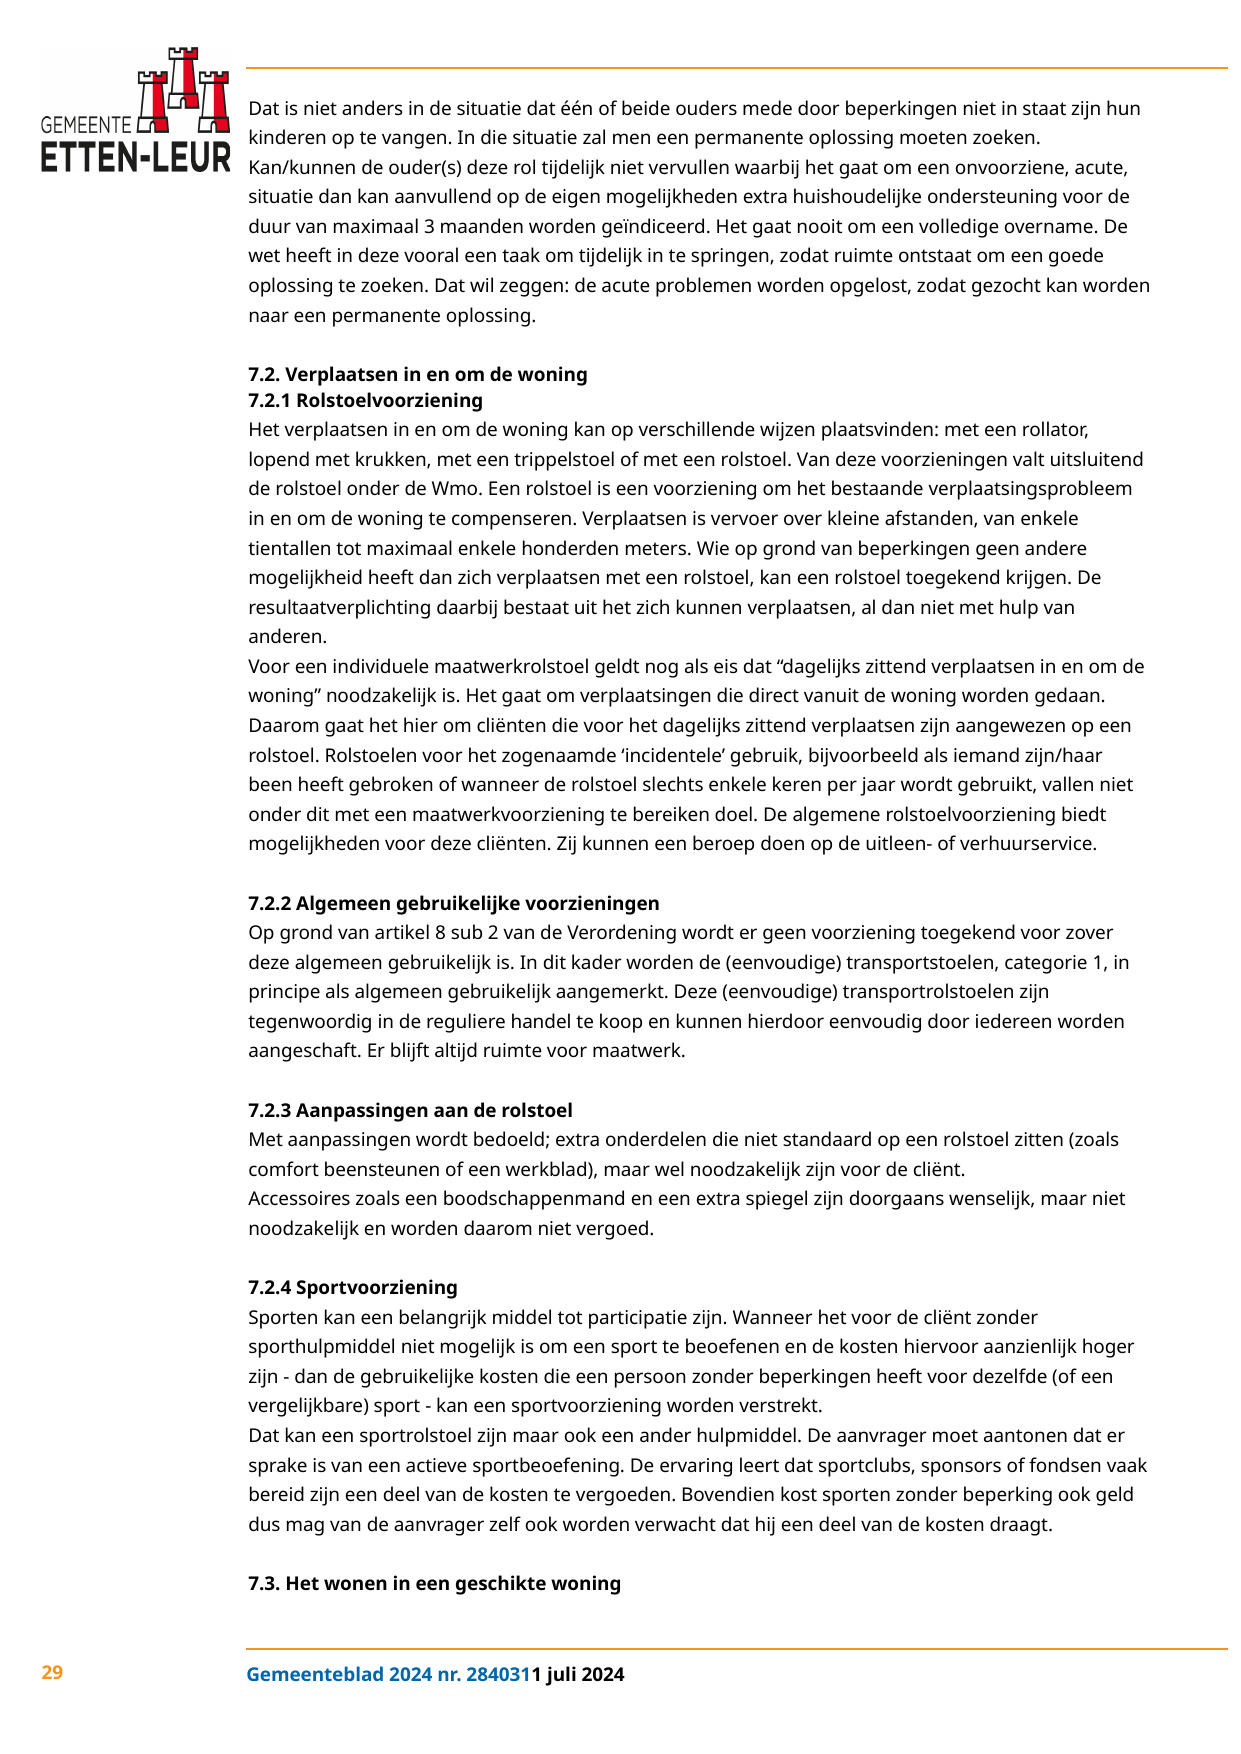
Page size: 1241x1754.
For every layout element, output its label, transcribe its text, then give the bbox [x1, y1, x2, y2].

text Sporten kan een belangrijk middel tot participatie zijn. Wanneer het voor de cliënt zonder sporthulpmiddel niet mogelijk is om een sport te beoefenen en de kosten hiervoor aanzienlijk hoger zijn - dan de gebruikelijke kosten die een persoon zonder beperkingen heeft voor dezelfde (of een vergelijkbare) sport - kan een sportvoorziening worden verstrekt. [248, 1304, 1152, 1418]
text Het verplaatsen in en om de woning kan op verschillende wijzen plaatsvinden: met een rollator, lopend met krukken, met een trippelstoel of met een rolstoel. Van deze voorzieningen valt uitsluitend de rolstoel onder de Wmo. Een rolstoel is een voorziening om het bestaande verplaatsingsprobleem in en om de woning te compenseren. Verplaatsen is vervoer over kleine afstanden, van enkele tientallen tot maximaal enkele honderden meters. Wie op grond van beperkingen geen andere mogelijkheid heeft dan zich verplaatsen met een rolstoel, kan een rolstoel toegekend krijgen. De resultaatverplichting daarbij bestaat uit het zich kunnen verplaatsen, al dan niet met hulp van anderen. [248, 416, 1152, 649]
text Dat is niet anders in de situatie dat één of beide ouders mede door beperkingen niet in staat zijn hun kinderen op te vangen. In die situatie zal men een permanente oplossing moeten zoeken. Kan/kunnen de ouder(s) deze rol tijdelijk niet vervullen waarbij het gaat om een onvoorziene, acute, situatie dan kan aanvullend op de eigen mogelijkheden extra huishoudelijke ondersteuning voor de duur van maximaal 3 maanden worden geïndiceerd. Het gaat nooit om een volledige overname. De wet heeft in deze vooral een taak om tijdelijk in te springen, zodat ruimte ontstaat om een goede oplossing te zoeken. Dat wil zeggen: de acute problemen worden opgelost, zodat gezocht kan worden naar een permanente oplossing. [248, 95, 1152, 328]
text 7.3. Het wonen in een geschikte woning [248, 1570, 1152, 1596]
text Accessoires zoals een boodschappenmand en een extra spiegel zijn doorgaans wenselijk, maar niet noodzakelijk en worden daarom niet vergoed. [248, 1186, 1152, 1241]
text 7.2.1 Rolstoelvoorziening [248, 387, 1152, 412]
text Voor een individuele maatwerkrolstoel geldt nog als eis dat “dagelijks zittend verplaatsen in en om de woning” noodzakelijk is. Het gaat om verplaatsingen die direct vanuit de woning worden gedaan. Daarom gaat het hier om cliënten die voor het dagelijks zittend verplaatsen zijn aangewezen op een rolstoel. Rolstoelen voor het zogenaamde ‘incidentele’ gebruik, bijvoorbeeld als iemand zijn/haar been heeft gebroken of wanneer de rolstoel slechts enkele keren per jaar wordt gebruikt, vallen niet onder dit met een maatwerkvoorziening te bereiken doel. De algemene rolstoelvoorziening biedt mogelijkheden voor deze cliënten. Zij kunnen een beroep doen op de uitleen- of verhuurservice. [248, 653, 1152, 856]
text 7.2. Verplaatsen in en om de woning [248, 361, 1152, 387]
picture [41, 47, 231, 172]
text Op grond van artikel 8 sub 2 van de Verordening wordt er geen voorziening toegekend voor zover deze algemeen gebruikelijk is. In dit kader worden de (eenvoudige) transportstoelen, categorie 1, in principe als algemeen gebruikelijk aangemerkt. Deze (eenvoudige) transportrolstoelen zijn tegenwoordig in de reguliere handel te koop en kunnen hierdoor eenvoudig door iedereen worden aangeschaft. Er blijft altijd ruimte voor maatwerk. [248, 919, 1152, 1063]
text 7.2.2 Algemeen gebruikelijke voorzieningen [248, 890, 1152, 915]
text Met aanpassingen wordt bedoeld; extra onderdelen die niet standaard op een rolstoel zitten (zoals comfort beensteunen of een werkblad), maar wel noodzakelijk zijn voor de cliënt. [248, 1126, 1152, 1182]
text 7.2.3 Aanpassingen aan de rolstoel [248, 1097, 1152, 1122]
text 7.2.4 Sportvoorziening [248, 1274, 1152, 1300]
text Dat kan een sportrolstoel zijn maar ook een ander hulpmiddel. De aanvrager moet aantonen dat er sprake is van een actieve sportbeoefening. De ervaring leert dat sportclubs, sponsors of fondsen vaak bereid zijn een deel van de kosten te vergoeden. Bovendien kost sporten zonder beperking ook geld dus mag van de aanvrager zelf ook worden verwacht dat hij een deel van de kosten draagt. [248, 1422, 1152, 1537]
